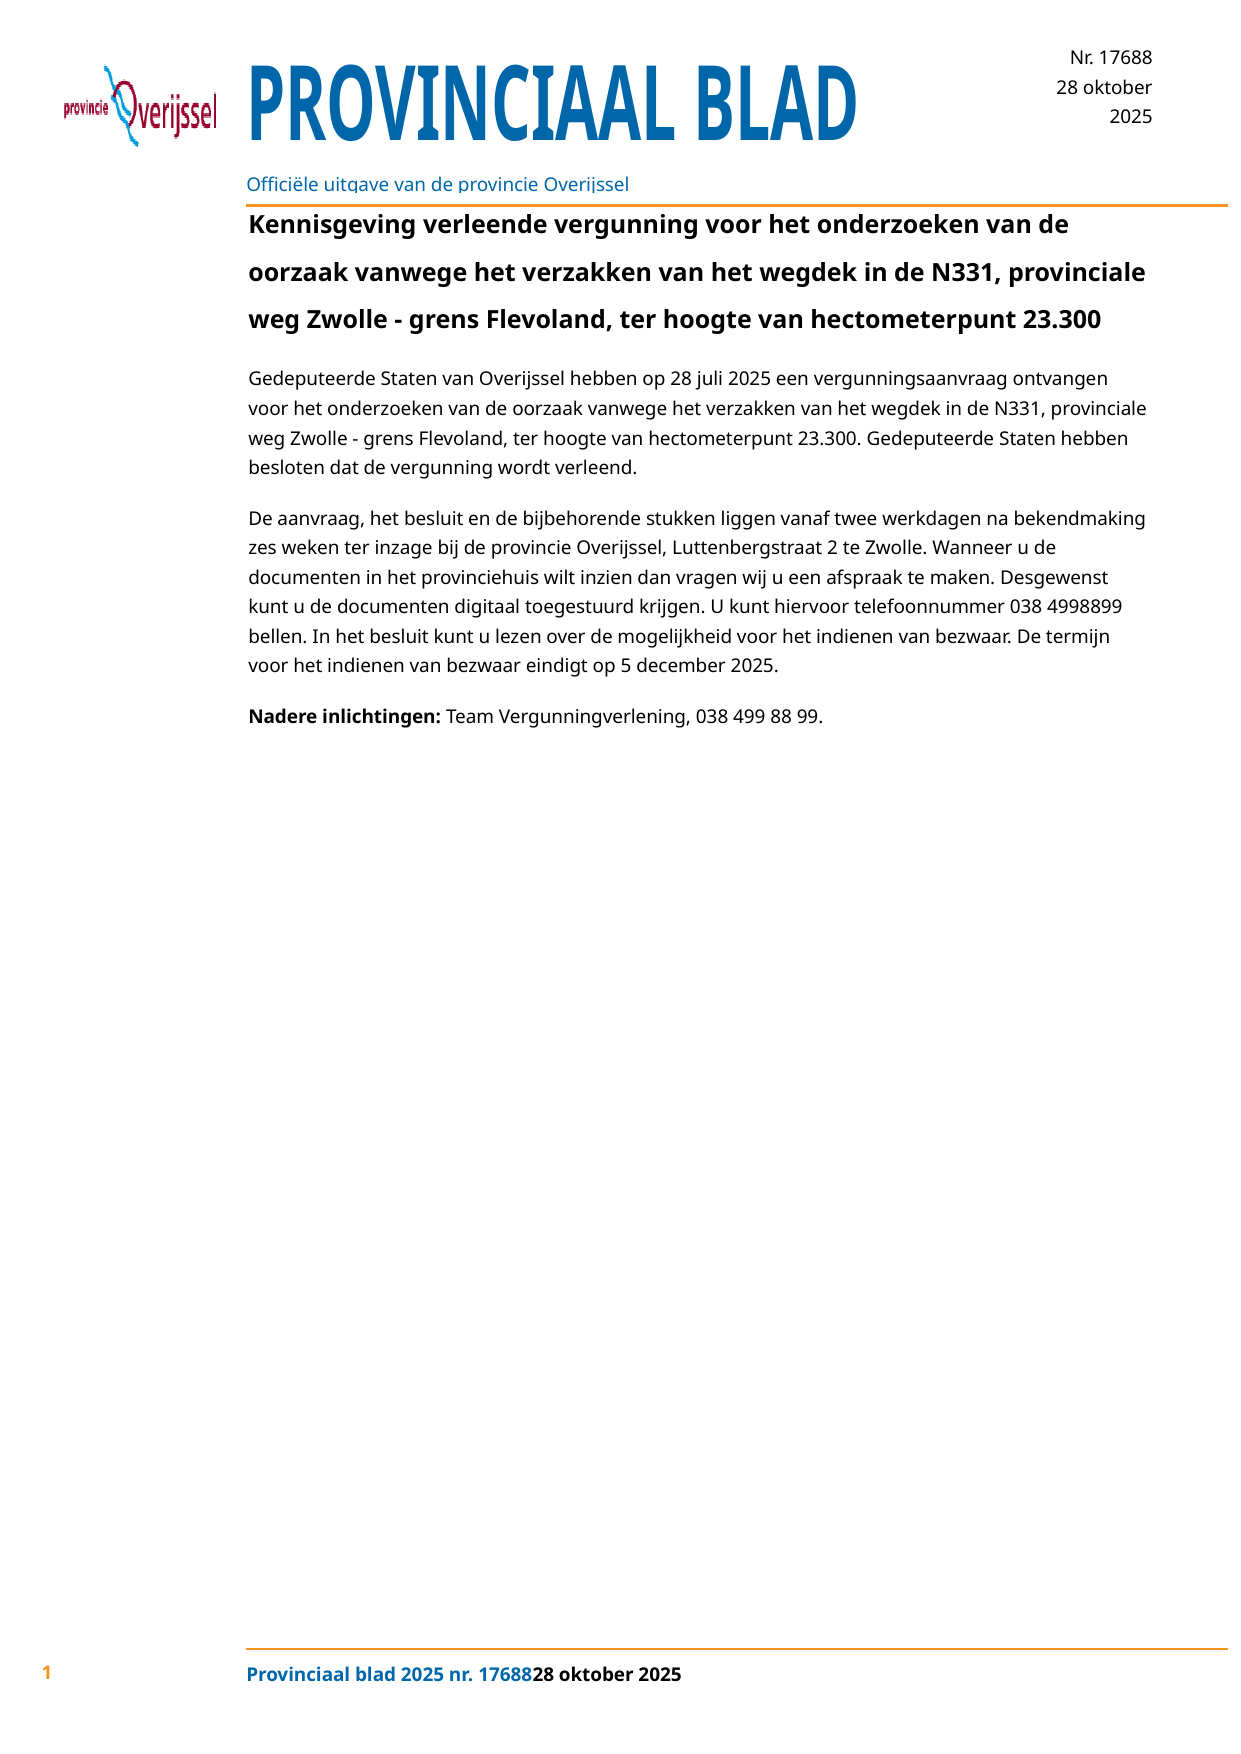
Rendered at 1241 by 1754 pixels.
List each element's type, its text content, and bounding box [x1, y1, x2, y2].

text De aanvraag, het besluit en de bijbehorende stukken liggen vanaf twee werkdagen na bekendmaking zes weken ter inzage bij de provincie Overijssel, Luttenbergstraat 2 te Zwolle. Wanneer u de documenten in het provinciehuis wilt inzien dan vragen wij u een afspraak te maken. Desgewenst kunt u de documenten digitaal toegestuurd krijgen. U kunt hiervoor telefoonnummer 038 4998899 bellen. In het besluit kunt u lezen over de mogelijkheid voor het indienen van bezwaar. De termijn voor het indienen van bezwaar eindigt op 5 december 2025. [248, 505, 1152, 678]
text Nadere inlichtingen: Team Vergunningverlening, 038 499 88 99. [248, 703, 1152, 729]
text Gedeputeerde Staten van Overijssel hebben op 28 juli 2025 een vergunningsaanvraag ontvangen voor het onderzoeken van de oorzaak vanwege het verzakken van het wegdek in de N331, provinciale weg Zwolle - grens Flevoland, ter hoogte van hectometerpunt 23.300. Gedeputeerde Staten hebben besloten dat de vergunning wordt verleend. [248, 366, 1152, 480]
picture [41, 47, 231, 172]
text Kennisgeving verleende vergunning voor het onderzoeken van de oorzaak vanwege het verzakken van het wegdek in de N331, provinciale weg Zwolle - grens Flevoland, ter hoogte van hectometerpunt 23.300 [248, 207, 1152, 336]
